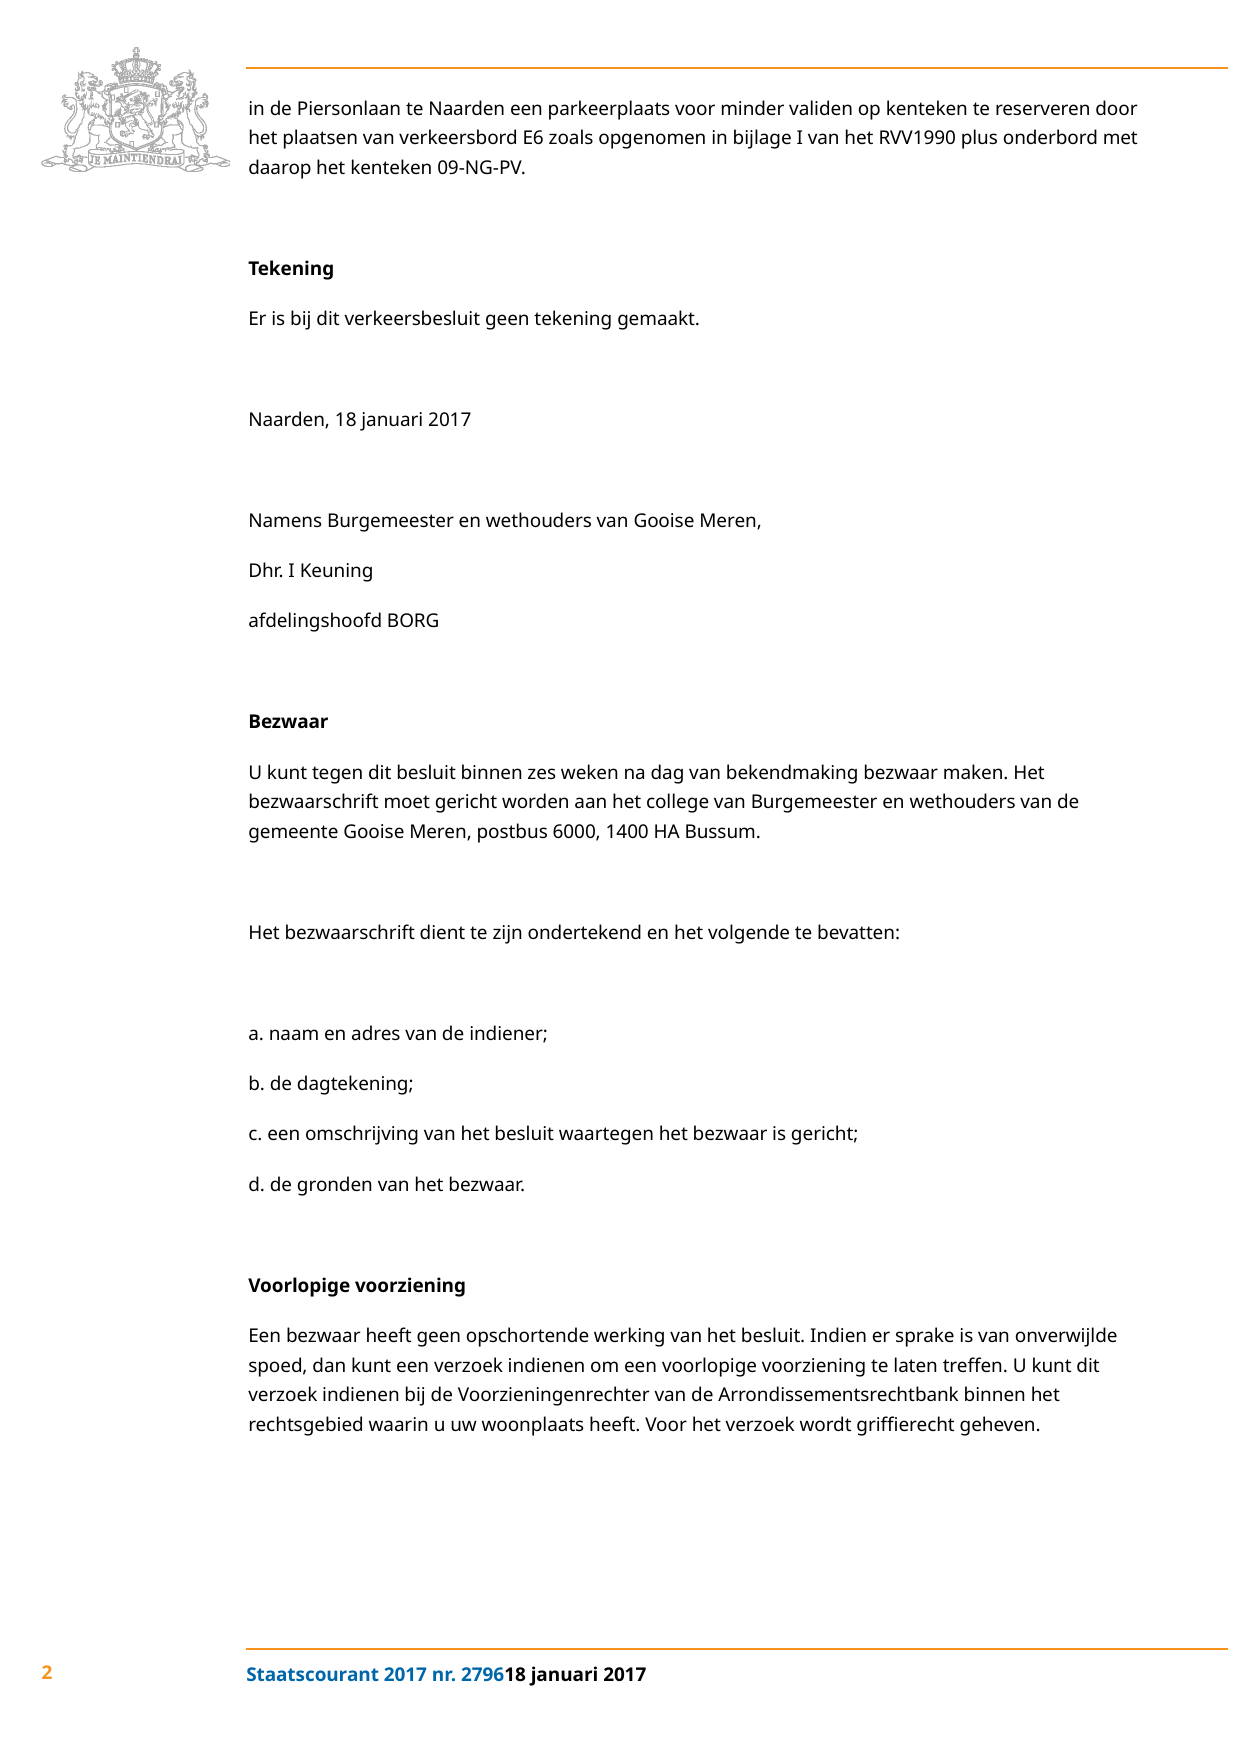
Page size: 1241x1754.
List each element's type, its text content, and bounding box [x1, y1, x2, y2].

text b. de dagtekening; [248, 1070, 1152, 1096]
text Er is bij dit verkeersbesluit geen tekening gemaakt. [248, 305, 1152, 331]
text in de Piersonlaan te Naarden een parkeerplaats voor minder validen op kenteken te reserveren door het plaatsen van verkeersbord E6 zoals opgenomen in bijlage I van het RVV1990 plus onderbord met daarop het kenteken 09-NG-PV. [248, 95, 1152, 180]
text a. naam en adres van de indiener; [248, 1020, 1152, 1046]
text U kunt tegen dit besluit binnen zes weken na dag van bekendmaking bezwaar maken. Het bezwaarschrift moet gericht worden aan het college van Burgemeester en wethouders van de gemeente Gooise Meren, postbus 6000, 1400 HA Bussum. [248, 759, 1152, 844]
text c. een omschrijving van het besluit waartegen het bezwaar is gericht; [248, 1121, 1152, 1146]
picture [41, 47, 231, 172]
text Bezwaar [248, 708, 1152, 734]
text Voorlopige voorziening [248, 1272, 1152, 1298]
text Het bezwaarschrift dient te zijn ondertekend en het volgende te bevatten: [248, 919, 1152, 945]
text Een bezwaar heeft geen opschortende werking van het besluit. Indien er sprake is van onverwijlde spoed, dan kunt een verzoek indienen om een voorlopige voorziening te laten treffen. U kunt dit verzoek indienen bij de Voorzieningenrechter van de Arrondissementsrechtbank binnen het rechtsgebied waarin u uw woonplaats heeft. Voor het verzoek wordt griffierecht geheven. [248, 1322, 1152, 1437]
text Dhr. I Keuning [248, 557, 1152, 583]
text d. de gronden van het bezwaar. [248, 1171, 1152, 1197]
text Tekening [248, 255, 1152, 281]
text afdelingshoofd BORG [248, 608, 1152, 633]
text Naarden, 18 januari 2017 [248, 406, 1152, 432]
text Namens Burgemeester en wethouders van Gooise Meren, [248, 507, 1152, 533]
